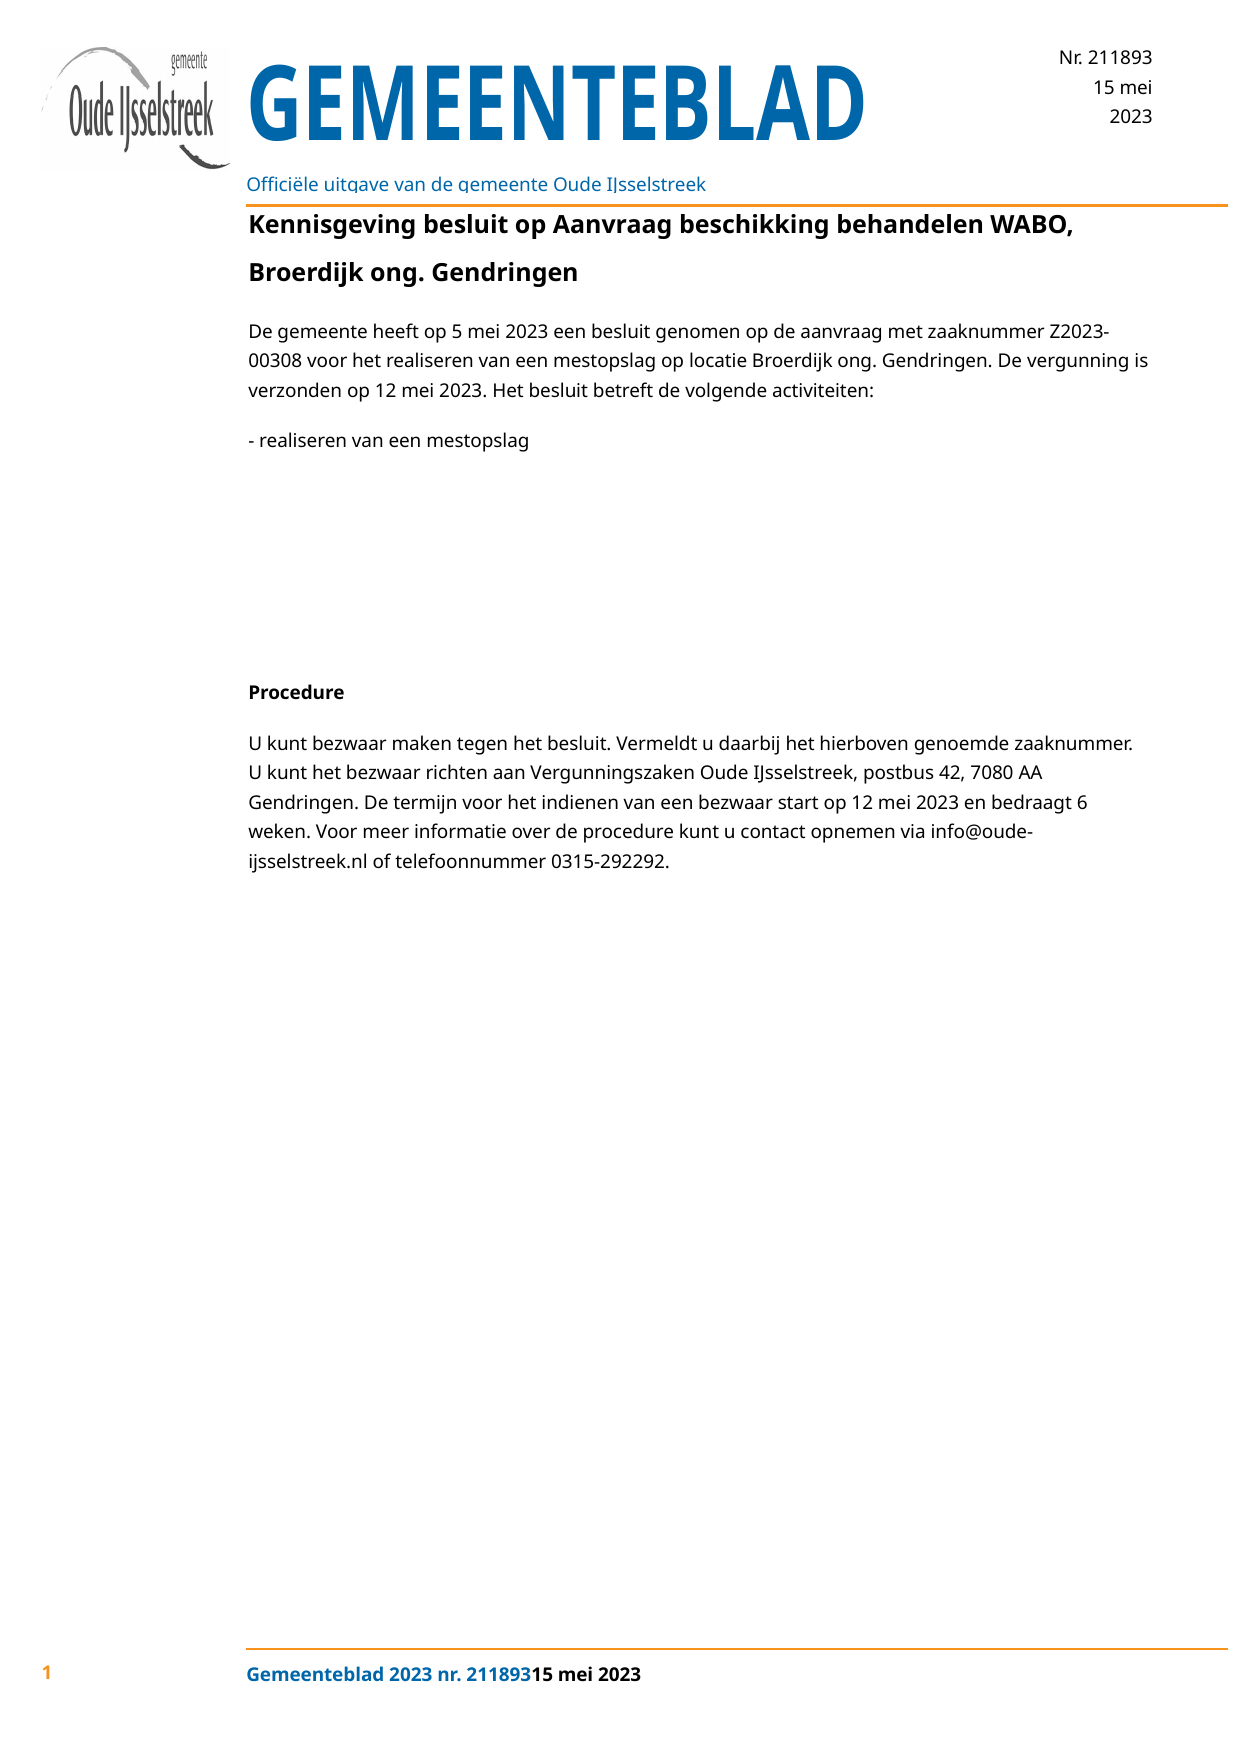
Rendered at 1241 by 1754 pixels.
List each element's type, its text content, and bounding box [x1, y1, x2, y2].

text Kennisgeving besluit op Aanvraag beschikking behandelen WABO, Broerdijk ong. Gendringen [248, 207, 1152, 288]
text Procedure [248, 679, 1152, 705]
text - realiseren van een mestopslag [248, 427, 1152, 453]
text U kunt bezwaar maken tegen het besluit. Vermeldt u daarbij het hierboven genoemde zaaknummer. U kunt het bezwaar richten aan Vergunningszaken Oude IJsselstreek, postbus 42, 7080 AA Gendringen. De termijn voor het indienen van een bezwaar start op 12 mei 2023 en bedraagt 6 weken. Voor meer informatie over de procedure kunt u contact opnemen via info@oude-ijsselstreek.nl of telefoonnummer 0315-292292. [248, 730, 1152, 874]
picture [41, 47, 231, 172]
text De gemeente heeft op 5 mei 2023 een besluit genomen op de aanvraag met zaaknummer Z2023-00308 voor het realiseren van een mestopslag op locatie Broerdijk ong. Gendringen. De vergunning is verzonden op 12 mei 2023. Het besluit betreft de volgende activiteiten: [248, 318, 1152, 403]
